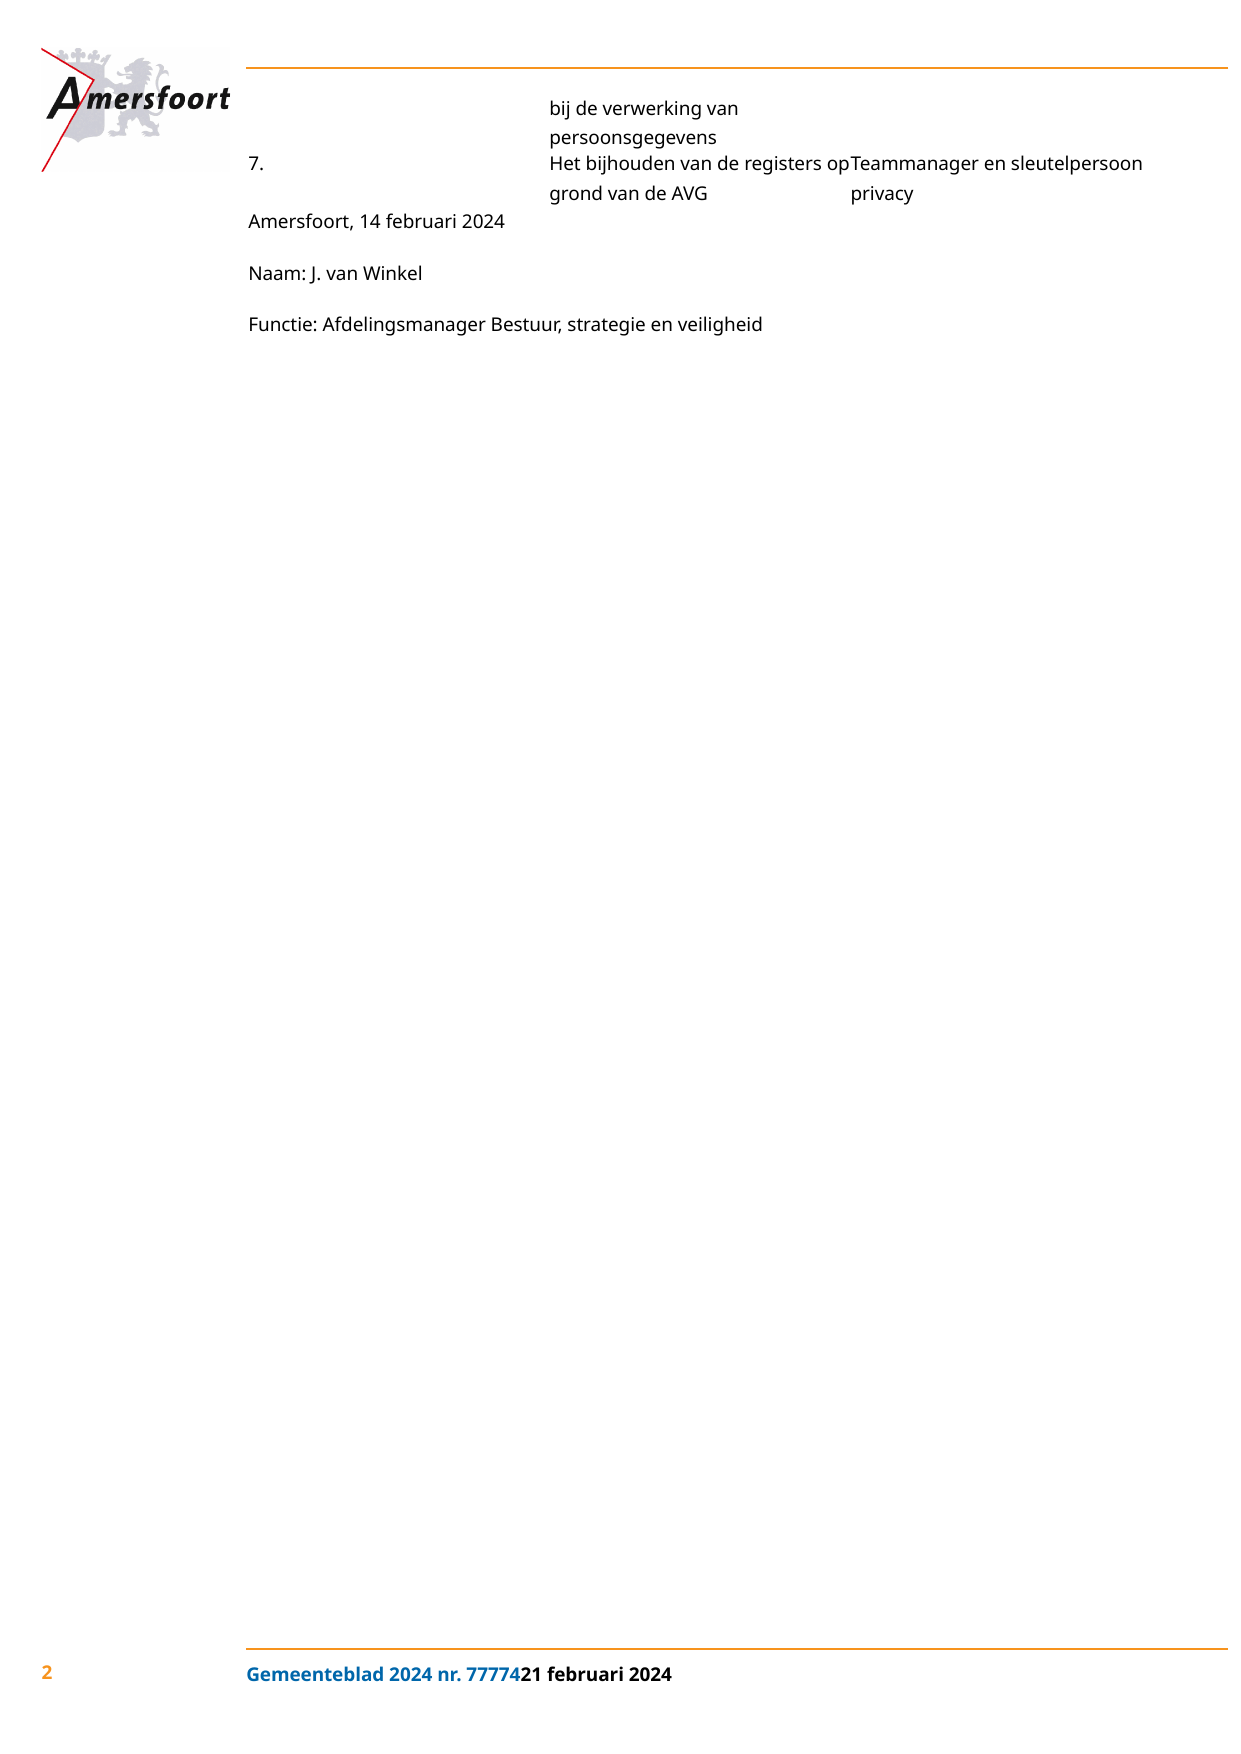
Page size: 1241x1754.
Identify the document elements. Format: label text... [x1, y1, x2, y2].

table_cell bij de verwerking van persoonsgegevens [549, 95, 850, 150]
text Amersfoort, 14 februari 2024 [248, 209, 1152, 234]
picture [41, 47, 231, 172]
table_cell 7. [248, 150, 549, 205]
table_cell [248, 95, 549, 150]
table_cell Teammanager en sleutelpersoon privacy [850, 150, 1152, 205]
table_cell [850, 95, 1152, 150]
text Naam: J. van Winkel [248, 260, 1152, 286]
text Functie: Afdelingsmanager Bestuur, strategie en veiligheid [248, 312, 1152, 337]
table_cell Het bijhouden van de registers op grond van de AVG [549, 150, 850, 205]
